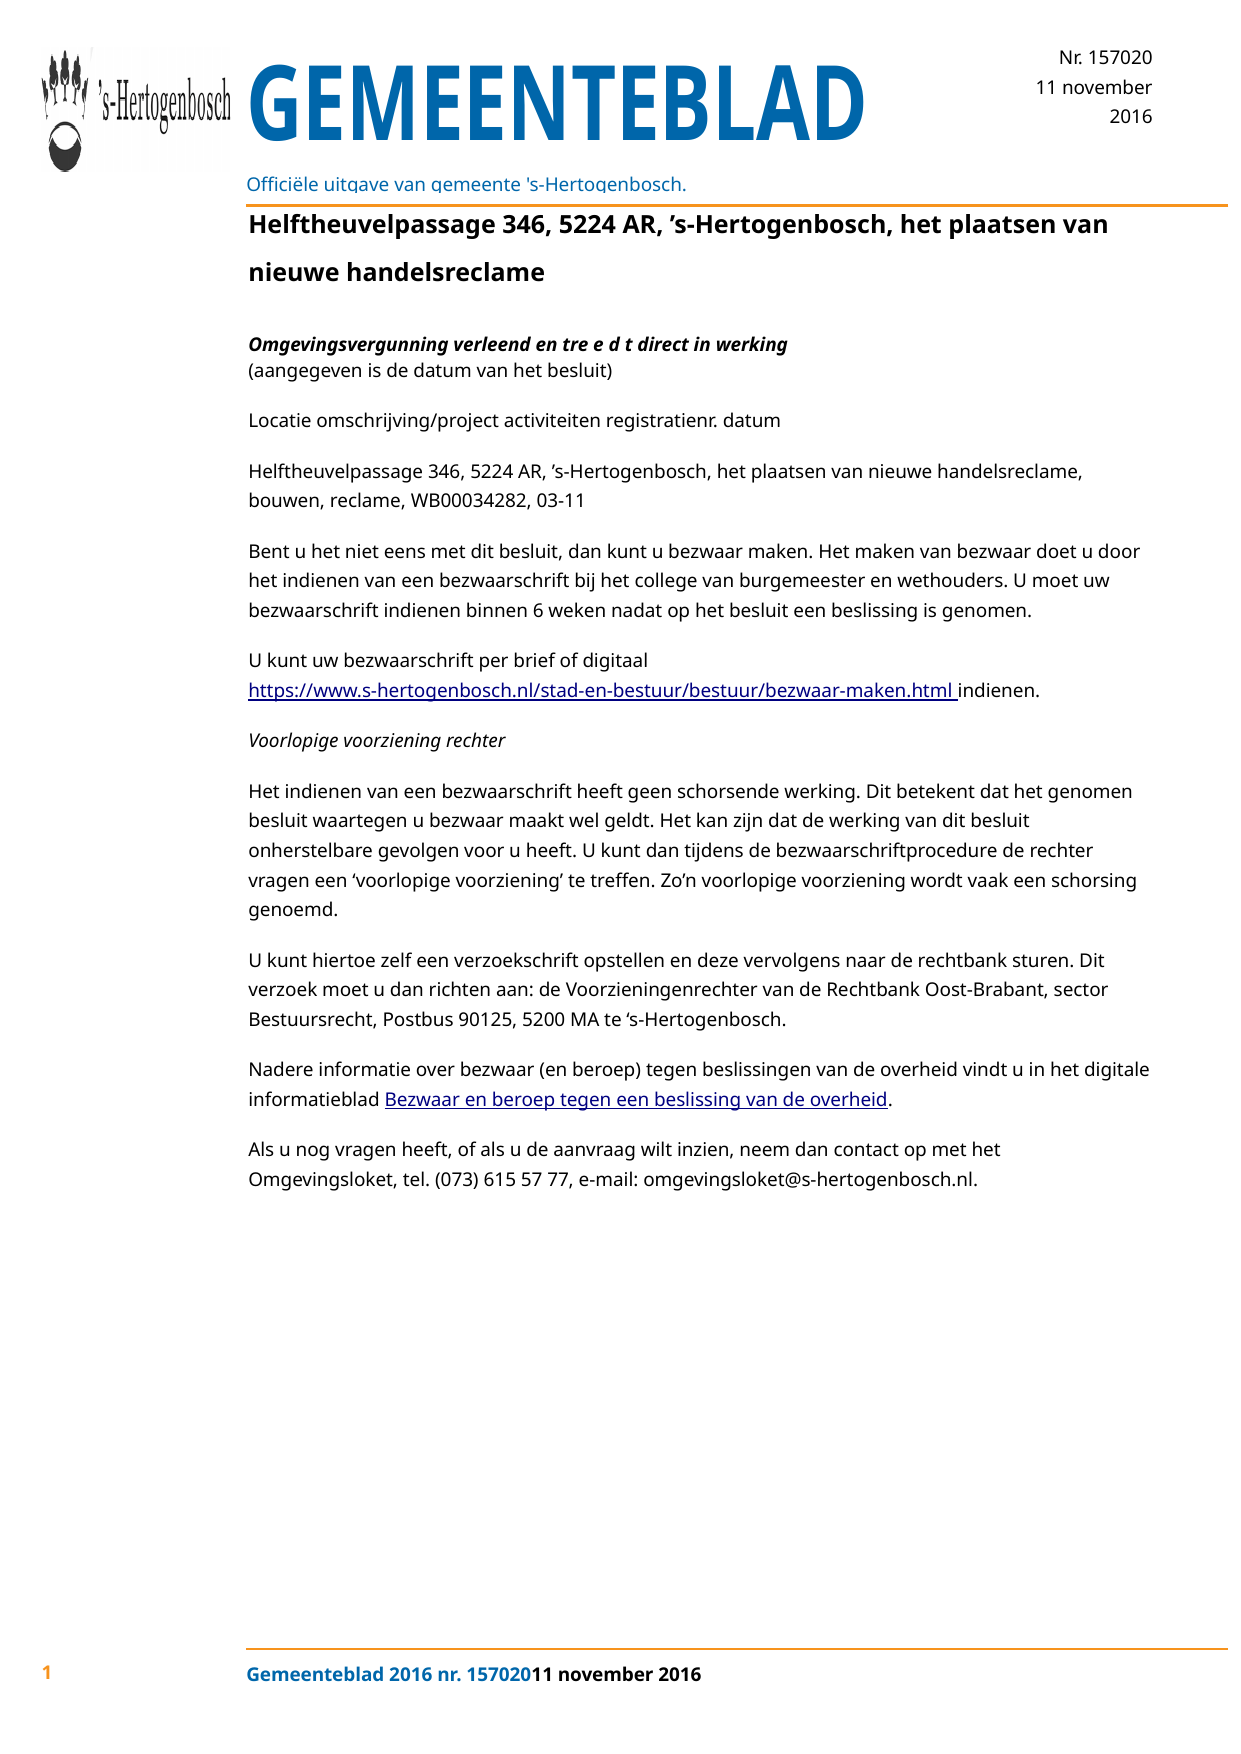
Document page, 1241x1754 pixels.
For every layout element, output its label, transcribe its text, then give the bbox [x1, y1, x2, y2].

text U kunt hiertoe zelf een verzoekschrift opstellen en deze vervolgens naar de rechtbank sturen. Dit verzoek moet u dan richten aan: de Voorzieningenrechter van de Rechtbank Oost-Brabant, sector Bestuursrecht, Postbus 90125, 5200 MA te ‘s-Hertogenbosch. [248, 947, 1152, 1032]
text Helftheuvelpassage 346, 5224 AR, ’s-Hertogenbosch, het plaatsen van nieuwe handelsreclame [248, 207, 1152, 288]
picture [41, 47, 231, 172]
text Omgevingsvergunning verleend en tre e d t direct in werking [248, 331, 1152, 357]
text Voorlopige voorziening rechter [248, 728, 1152, 753]
text U kunt uw bezwaarschrift per brief of digitaal https://www.s-hertogenbosch.nl/stad-en-bestuur/bestuur/bezwaar-maken.html indienen. [248, 648, 1152, 703]
text Helftheuvelpassage 346, 5224 AR, ’s-Hertogenbosch, het plaatsen van nieuwe handelsreclame, bouwen, reclame, WB00034282, 03-11 [248, 458, 1152, 513]
text Locatie omschrijving/project activiteiten registratienr. datum [248, 408, 1152, 433]
text Het indienen van een bezwaarschrift heeft geen schorsende werking. Dit betekent dat het genomen besluit waartegen u bezwaar maakt wel geldt. Het kan zijn dat de werking van dit besluit onherstelbare gevolgen voor u heeft. U kunt dan tijdens de bezwaarschriftprocedure de rechter vragen een ‘voorlopige voorziening’ te treffen. Zo’n voorlopige voorziening wordt vaak een schorsing genoemd. [248, 778, 1152, 922]
text Als u nog vragen heeft, of als u de aanvraag wilt inzien, neem dan contact op met het Omgevingsloket, tel. (073) 615 57 77, e-mail: omgevingsloket@s-hertogenbosch.nl. [248, 1136, 1152, 1192]
text Bent u het niet eens met dit besluit, dan kunt u bezwaar maken. Het maken van bezwaar doet u door het indienen van een bezwaarschrift bij het college van burgemeester en wethouders. U moet uw bezwaarschrift indienen binnen 6 weken nadat op het besluit een beslissing is genomen. [248, 538, 1152, 623]
text Nadere informatie over bezwaar (en beroep) tegen beslissingen van de overheid vindt u in het digitale informatieblad Bezwaar en beroep tegen een beslissing van de overheid. [248, 1056, 1152, 1112]
text (aangegeven is de datum van het besluit) [248, 357, 1152, 383]
